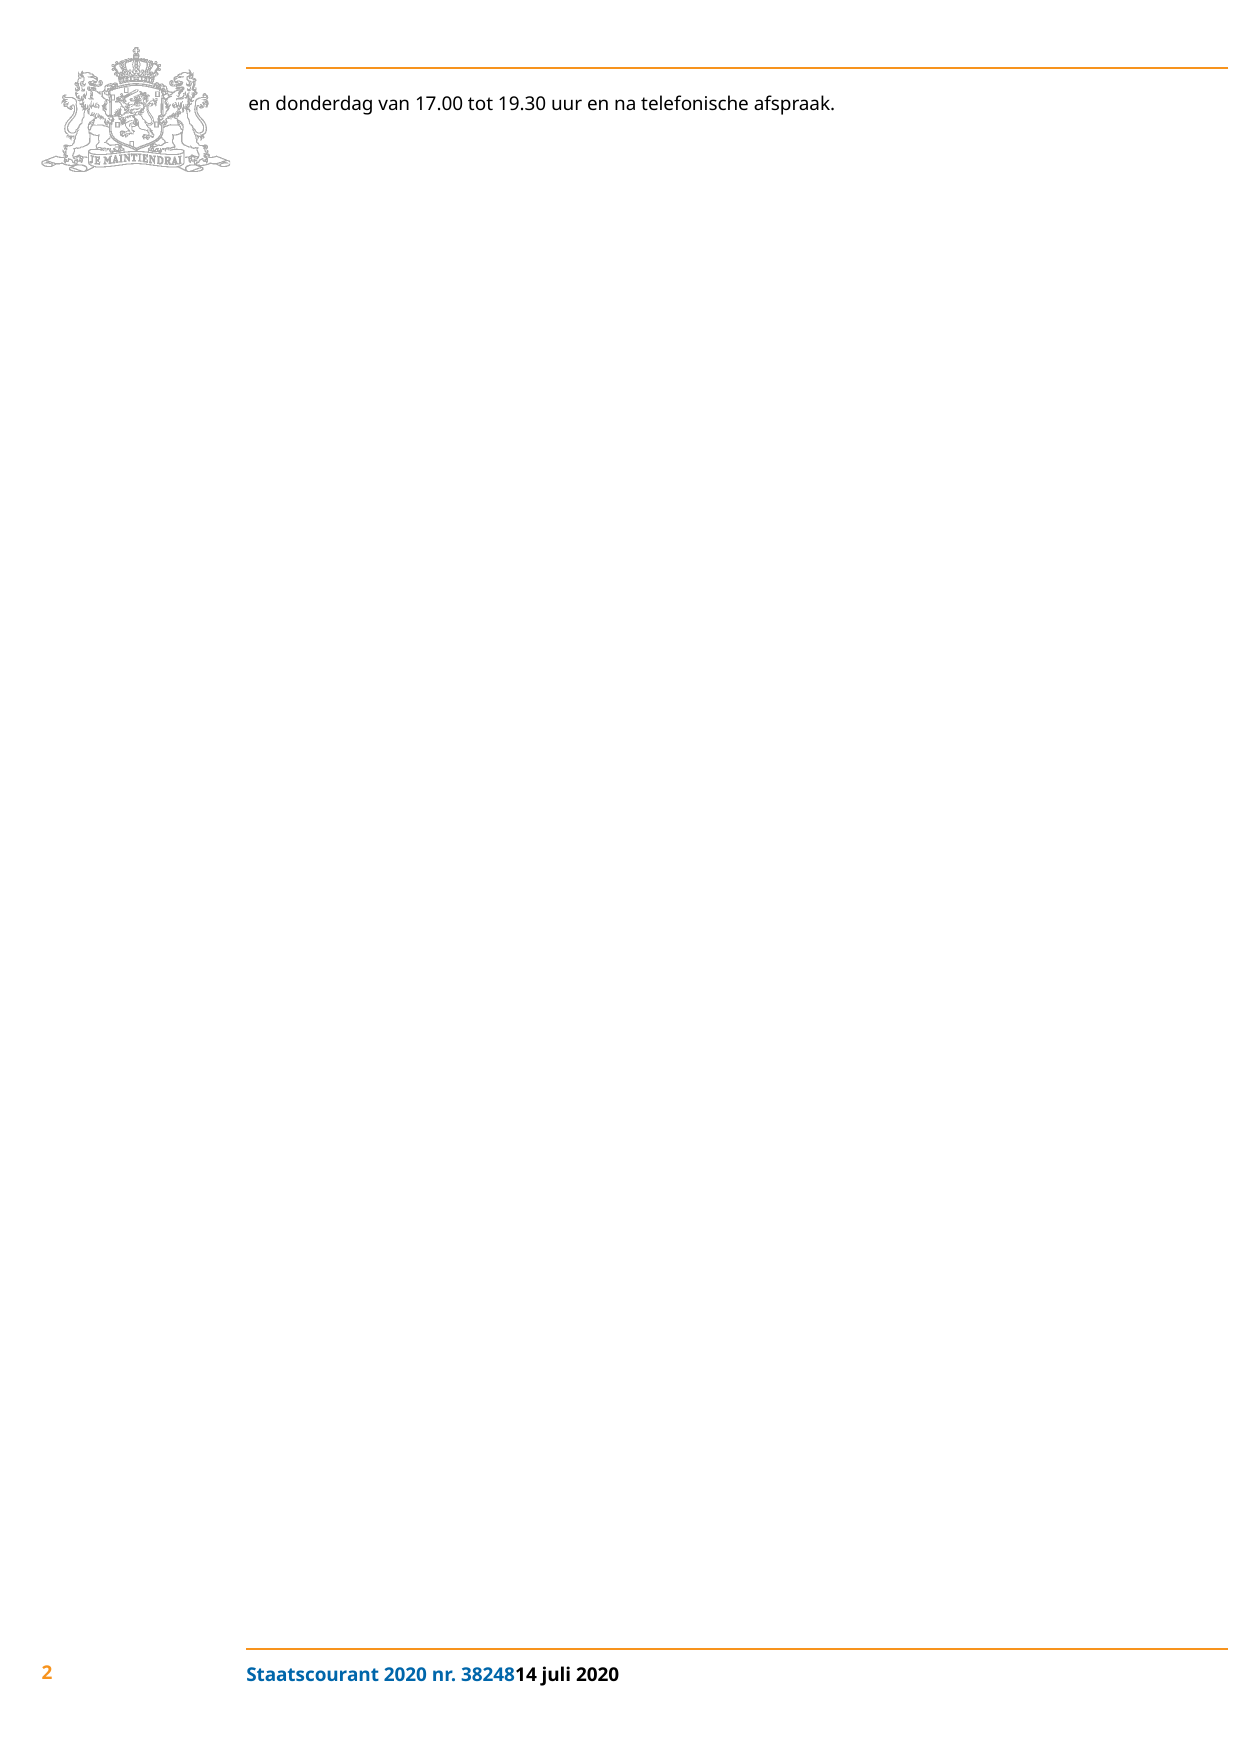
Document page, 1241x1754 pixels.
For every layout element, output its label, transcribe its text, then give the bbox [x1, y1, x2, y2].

picture [41, 47, 231, 172]
text en donderdag van 17.00 tot 19.30 uur en na telefonische afspraak. [248, 95, 1152, 114]
